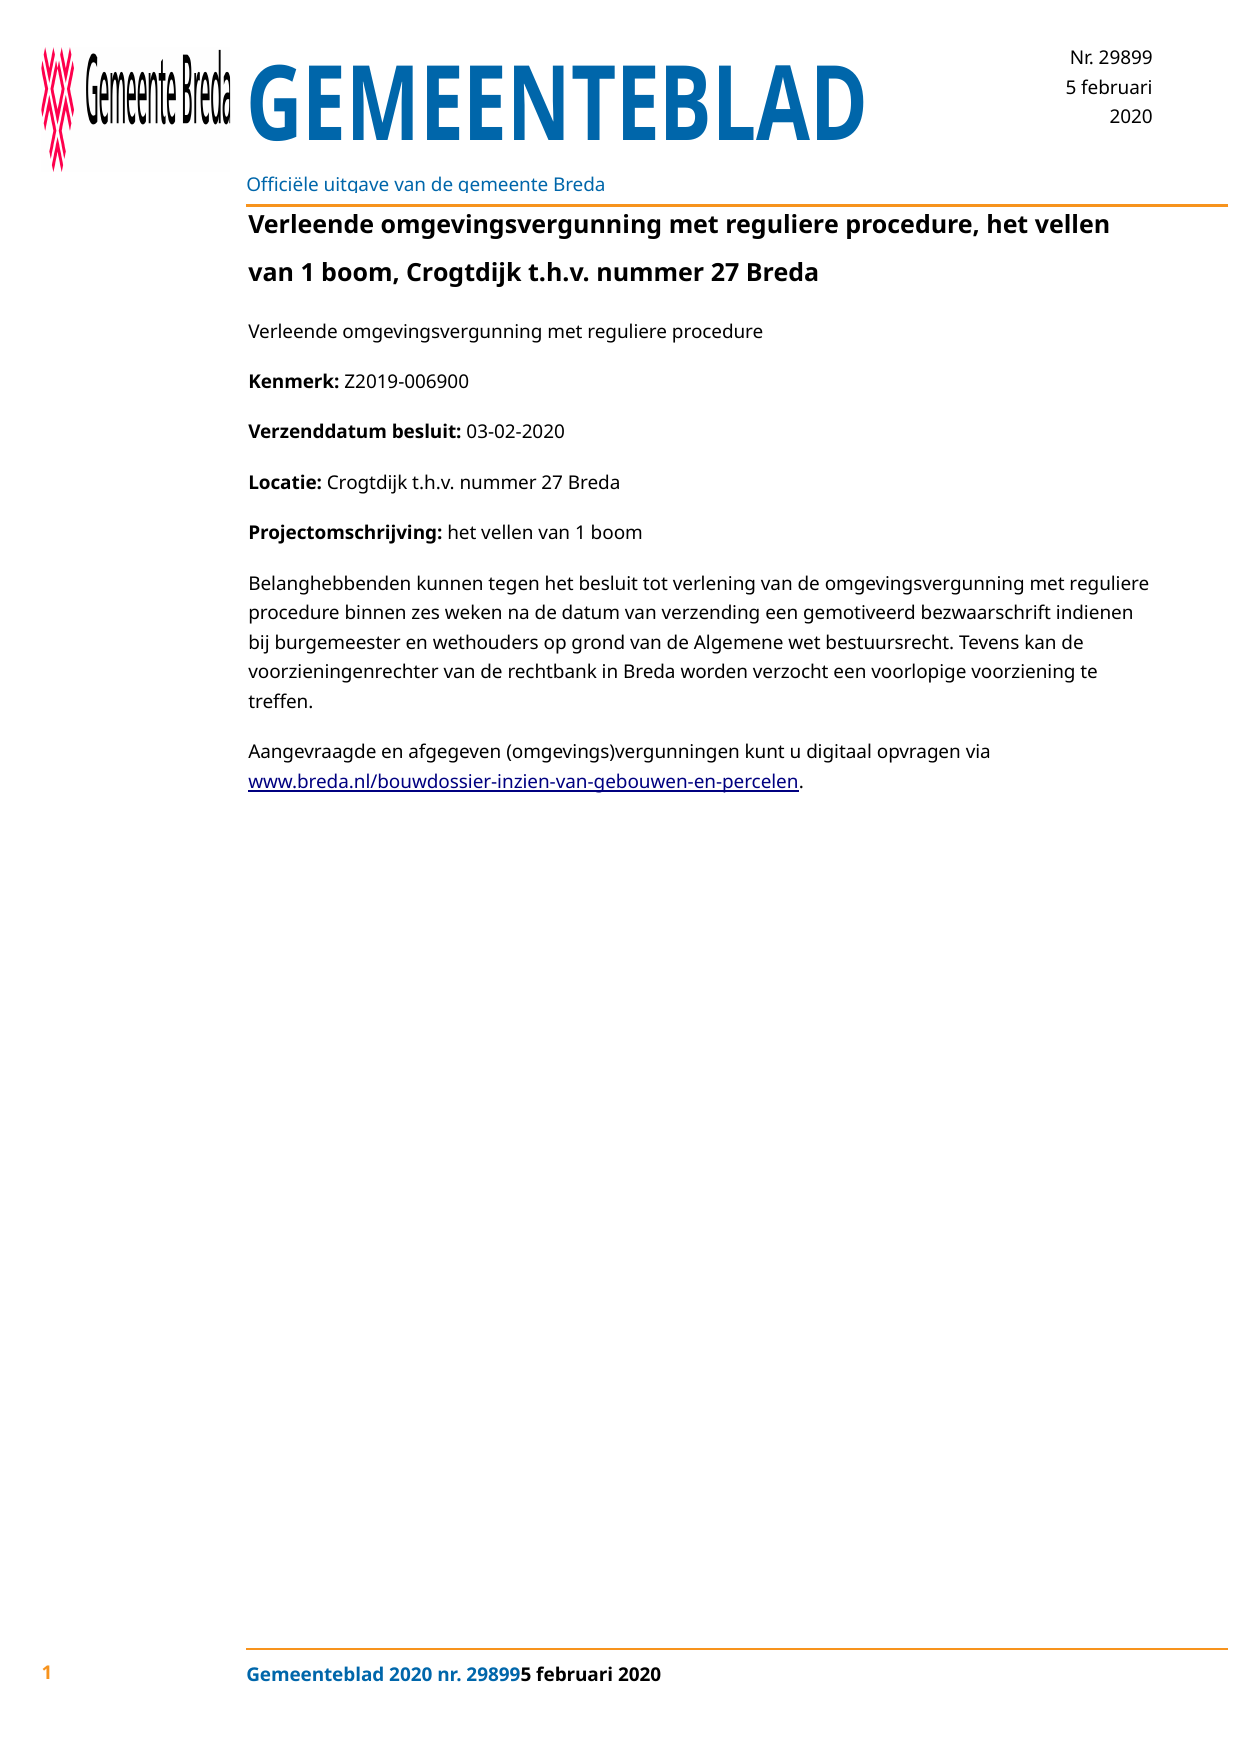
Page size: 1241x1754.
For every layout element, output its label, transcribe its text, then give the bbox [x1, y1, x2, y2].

text Verleende omgevingsvergunning met reguliere procedure [248, 318, 1152, 344]
text Projectomschrijving: het vellen van 1 boom [248, 519, 1152, 545]
picture [41, 47, 231, 172]
text Belanghebbenden kunnen tegen het besluit tot verlening van de omgevingsvergunning met reguliere procedure binnen zes weken na de datum van verzending een gemotiveerd bezwaarschrift indienen bij burgemeester en wethouders op grond van de Algemene wet bestuursrecht. Tevens kan de voorzieningenrechter van de rechtbank in Breda worden verzocht een voorlopige voorziening te treffen. [248, 570, 1152, 714]
text Verzenddatum besluit: 03-02-2020 [248, 419, 1152, 444]
text Verleende omgevingsvergunning met reguliere procedure, het vellen van 1 boom, Crogtdijk t.h.v. nummer 27 Breda [248, 207, 1152, 288]
text Aangevraagde en afgegeven (omgevings)vergunningen kunt u digitaal opvragen via www.breda.nl/bouwdossier-inzien-van-gebouwen-en-percelen. [248, 739, 1152, 794]
text Locatie: Crogtdijk t.h.v. nummer 27 Breda [248, 469, 1152, 495]
text Kenmerk: Z2019-006900 [248, 368, 1152, 394]
